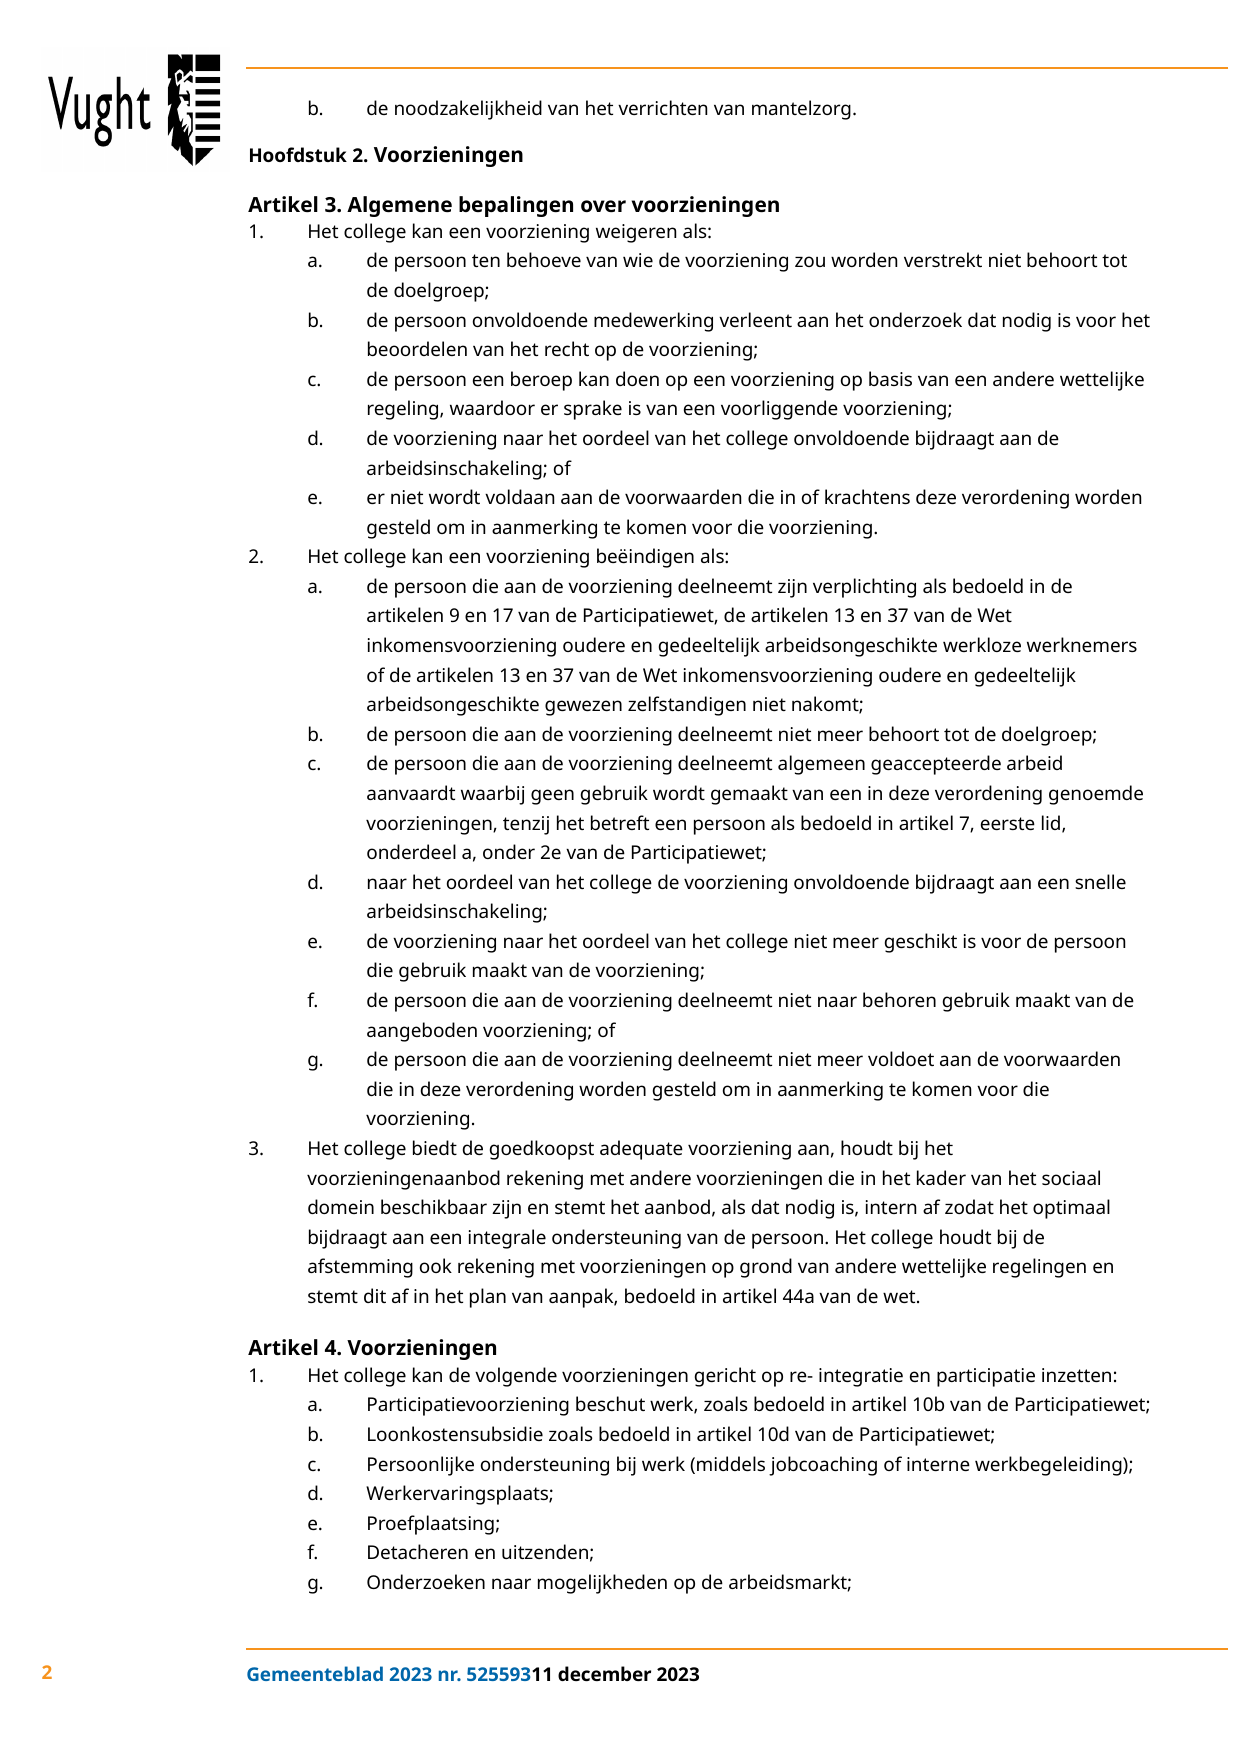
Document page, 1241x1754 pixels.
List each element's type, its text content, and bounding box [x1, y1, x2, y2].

list Het college kan een voorziening beëindigen als: [248, 543, 1152, 569]
list de voorziening naar het oordeel van het college niet meer geschikt is voor de persoon die gebruik maakt van de voorziening; [307, 928, 1152, 983]
list de persoon die aan de voorziening deelneemt zijn verplichting als bedoeld in de artikelen 9 en 17 van de Participatiewet, de artikelen 13 en 37 van de Wet inkomensvoorziening oudere en gedeeltelijk arbeidsongeschikte werkloze werknemers of de artikelen 13 en 37 van de Wet inkomensvoorziening oudere en gedeeltelijk arbeidsongeschikte gewezen zelfstandigen niet nakomt; [307, 573, 1152, 717]
list Proefplaatsing; [307, 1510, 1152, 1536]
list Participatievoorziening beschut werk, zoals bedoeld in artikel 10b van de Participatiewet; [307, 1392, 1152, 1417]
list de persoon onvoldoende medewerking verleent aan het onderzoek dat nodig is voor het beoordelen van het recht op de voorziening; [307, 307, 1152, 362]
list Loonkostensubsidie zoals bedoeld in artikel 10d van de Participatiewet; [307, 1421, 1152, 1447]
list de persoon een beroep kan doen op een voorziening op basis van een andere wettelijke regeling, waardoor er sprake is van een voorliggende voorziening; [307, 366, 1152, 421]
picture [41, 47, 231, 172]
list de persoon die aan de voorziening deelneemt algemeen geaccepteerde arbeid aanvaardt waarbij geen gebruik wordt gemaakt van een in deze verordening genoemde voorzieningen, tenzij het betreft een persoon als bedoeld in artikel 7, eerste lid, onderdeel a, onder 2e van de Participatiewet; [307, 751, 1152, 865]
list Detacheren en uitzenden; [307, 1539, 1152, 1565]
list de noodzakelijkheid van het verrichten van mantelzorg. [307, 95, 1152, 121]
list naar het oordeel van het college de voorziening onvoldoende bijdraagt aan een snelle arbeidsinschakeling; [307, 869, 1152, 924]
list de persoon die aan de voorziening deelneemt niet naar behoren gebruik maakt van de aangeboden voorziening; of [307, 987, 1152, 1043]
list de voorziening naar het oordeel van het college onvoldoende bijdraagt aan de arbeidsinschakeling; of [307, 425, 1152, 481]
list de persoon ten behoeve van wie de voorziening zou worden verstrekt niet behoort tot de doelgroep; [307, 248, 1152, 303]
text Artikel 3. Algemene bepalingen over voorzieningen [248, 190, 1152, 218]
list Werkervaringsplaats; [307, 1480, 1152, 1506]
list er niet wordt voldaan aan de voorwaarden die in of krachtens deze verordening worden gesteld om in aanmerking te komen voor die voorziening. [307, 484, 1152, 540]
list Persoonlijke ondersteuning bij werk (middels jobcoaching of interne werkbegeleiding); [307, 1451, 1152, 1476]
list Onderzoeken naar mogelijkheden op de arbeidsmarkt; [307, 1569, 1152, 1595]
list de persoon die aan de voorziening deelneemt niet meer behoort tot de doelgroep; [307, 721, 1152, 747]
list Het college kan de volgende voorzieningen gericht op re- integratie en participatie inzetten: [248, 1362, 1152, 1388]
list de persoon die aan de voorziening deelneemt niet meer voldoet aan de voorwaarden die in deze verordening worden gesteld om in aanmerking te komen voor die voorziening. [307, 1046, 1152, 1131]
text Artikel 4. Voorzieningen [248, 1333, 1152, 1362]
text Hoofdstuk 2. Voorzieningen [248, 140, 1152, 169]
list Het college biedt de goedkoopst adequate voorziening aan, houdt bij het voorzieningenaanbod rekening met andere voorzieningen die in het kader van het sociaal domein beschikbaar zijn en stemt het aanbod, als dat nodig is, intern af zodat het optimaal bijdraagt aan een integrale ondersteuning van de persoon. Het college houdt bij de afstemming ook rekening met voorzieningen op grond van andere wettelijke regelingen en stemt dit af in het plan van aanpak, bedoeld in artikel 44a van de wet. [248, 1135, 1152, 1309]
list Het college kan een voorziening weigeren als: [248, 218, 1152, 244]
